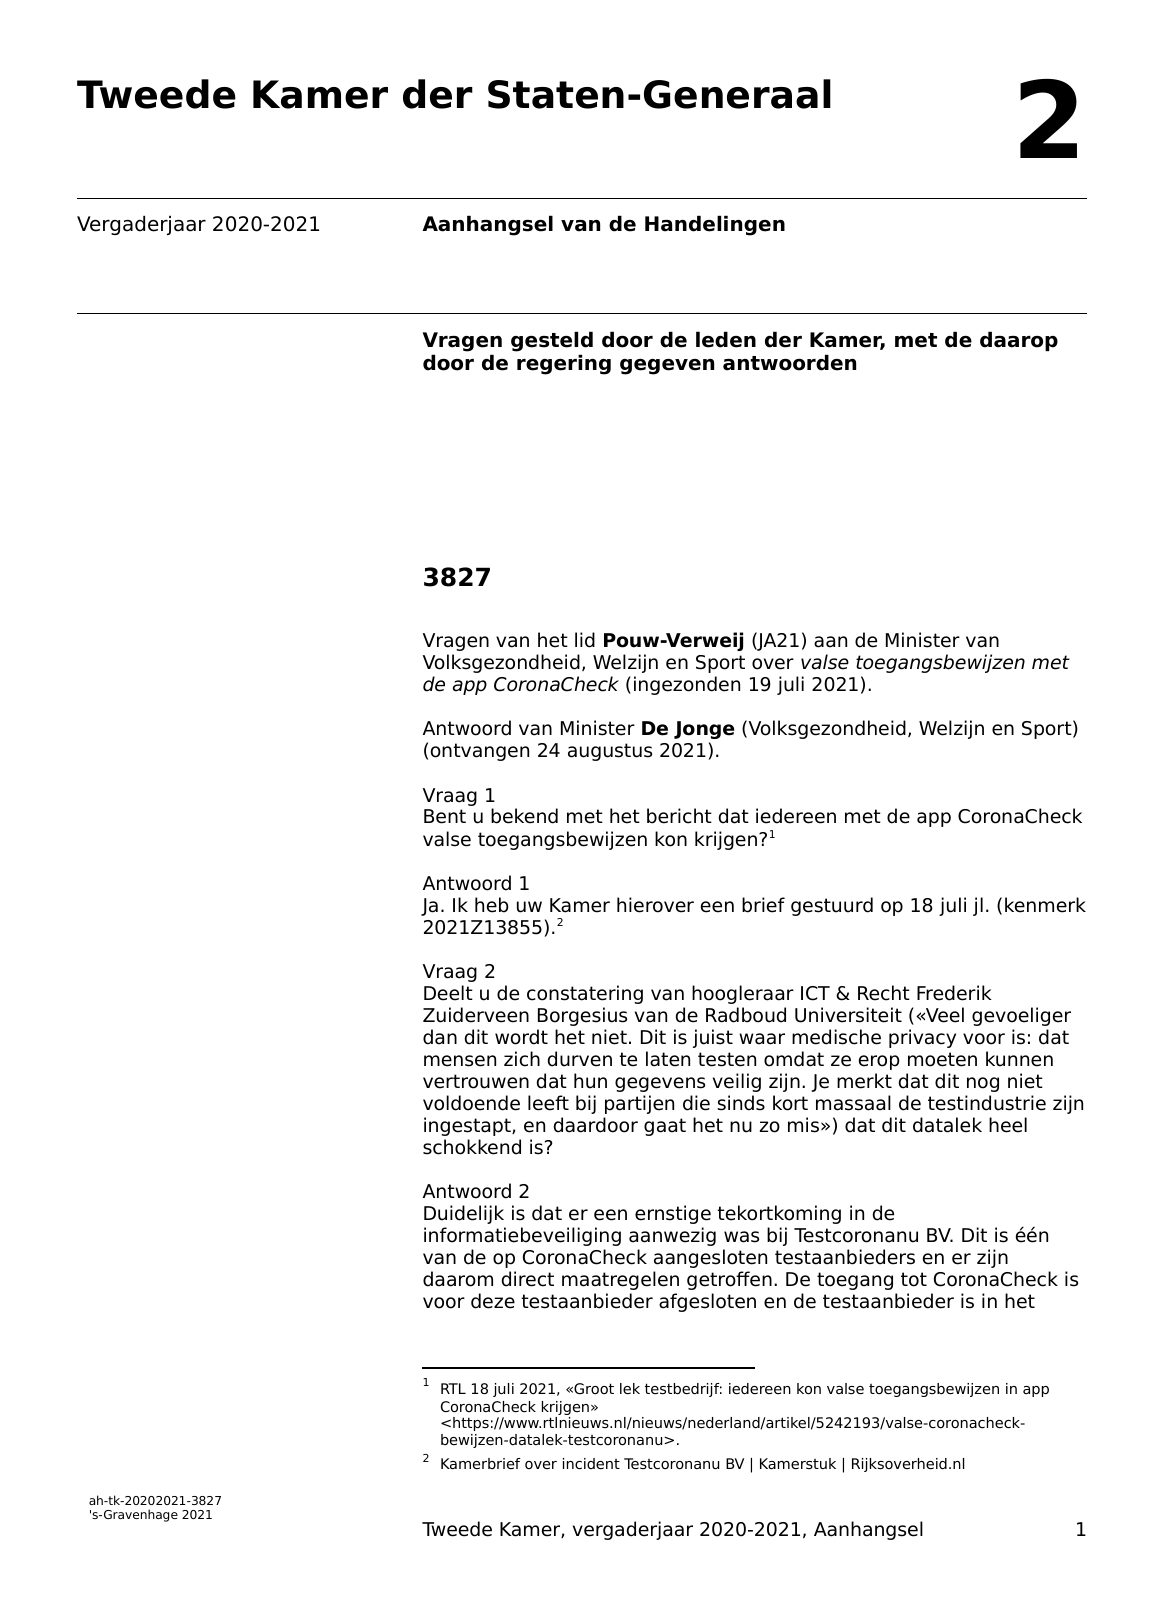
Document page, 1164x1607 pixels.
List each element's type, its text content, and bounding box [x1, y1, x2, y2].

table_header 2 [886, 59, 1087, 198]
text Bent u bekend met het bericht dat iedereen met de app CoronaCheck valse toegangsbewijzen kon krijgen? [422, 806, 1087, 850]
table_header Tweede Kamer der Staten-Generaal [77, 59, 886, 198]
text 's-Gravenhage 2021 [88, 1508, 323, 1522]
table_cell [77, 314, 422, 375]
text Antwoord van Minister De Jonge (Volksgezondheid, Welzijn en Sport) (ontvangen 24 augustus 2021). [422, 718, 1087, 762]
text ah-tk-20202021-3827 [88, 1494, 323, 1508]
text Antwoord 1 [422, 873, 1087, 894]
text Vraag 2 [422, 961, 1087, 983]
table_cell Vragen gesteld door de leden der Kamer, met de daarop door de regering gegeven antwoorden [422, 314, 1087, 375]
text Kamerbrief over incident Testcoronanu BV | Kamerstuk | Rijksoverheid.nl [422, 1452, 1087, 1474]
text RTL 18 juli 2021, «Groot lek testbedrijf: iedereen kon valse toegangsbewijzen in app CoronaCheck krijgen» <https://www.rtlnieuws.nl/nieuws/nederland/artikel/5242193/valse-coronacheck-bewijzen-datalek-testcoronanu>. [422, 1377, 1087, 1449]
table_cell Aanhangsel van de Handelingen [422, 199, 1087, 313]
text Duidelijk is dat er een ernstige tekortkoming in de informatiebeveiliging aanwezig was bij Testcoronanu BV. Dit is één van de op CoronaCheck aangesloten testaanbieders en er zijn daarom direct maatregelen getroffen. De toegang tot CoronaCheck is voor deze testaanbieder afgesloten en de testaanbieder is in het [422, 1203, 1087, 1313]
text Antwoord 2 [422, 1181, 1087, 1203]
text Ja. Ik heb uw Kamer hierover een brief gestuurd op 18 juli jl. (kenmerk 2021Z13855). [422, 894, 1087, 938]
text Deelt u de constatering van hoogleraar ICT & Recht Frederik Zuiderveen Borgesius van de Radboud Universiteit («Veel gevoeliger dan dit wordt het niet. Dit is juist waar medische privacy voor is: dat mensen zich durven te laten testen omdat ze erop moeten kunnen vertrouwen dat hun gegevens veilig zijn. Je merkt dat dit nog niet voldoende leeft bij partijen die sinds kort massaal de testindustrie zijn ingestapt, en daardoor gaat het nu zo mis») dat dit datalek heel schokkend is? [422, 983, 1087, 1158]
text 3827 [422, 563, 1087, 592]
text Vragen van het lid Pouw-Verweij (JA21) aan de Minister van Volksgezondheid, Welzijn en Sport over valse toegangsbewijzen met de app CoronaCheck (ingezonden 19 juli 2021). [422, 630, 1087, 696]
text Vraag 1 [422, 784, 1087, 806]
table_cell Vergaderjaar 2020-2021 [77, 199, 422, 313]
